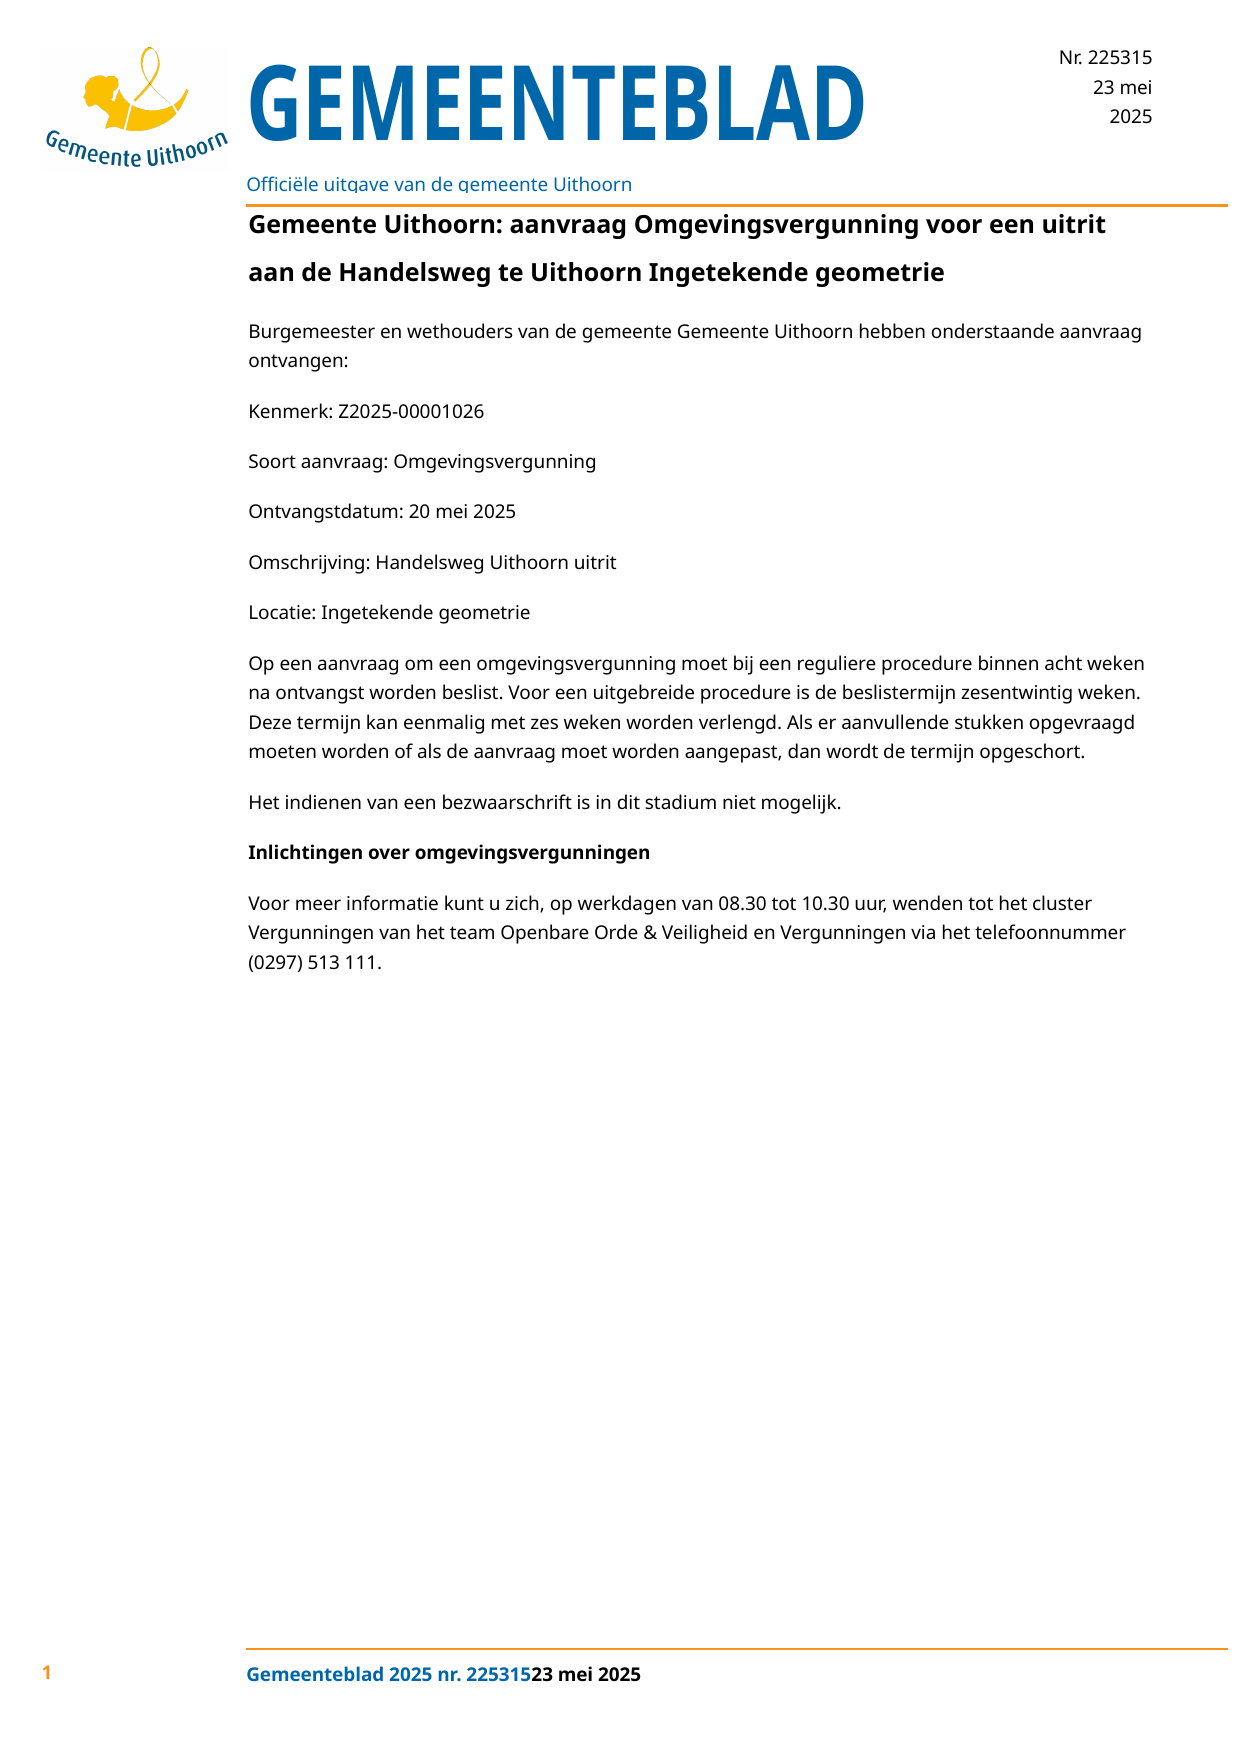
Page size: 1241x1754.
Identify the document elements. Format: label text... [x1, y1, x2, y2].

text Inlichtingen over omgevingsvergunningen [248, 839, 1152, 865]
text Het indienen van een bezwaarschrift is in dit stadium niet mogelijk. [248, 789, 1152, 815]
text Kenmerk: Z2025-00001026 [248, 398, 1152, 424]
text Locatie: Ingetekende geometrie [248, 599, 1152, 625]
text Burgemeester en wethouders van de gemeente Gemeente Uithoorn hebben onderstaande aanvraag ontvangen: [248, 318, 1152, 373]
text Soort aanvraag: Omgevingsvergunning [248, 448, 1152, 474]
text Ontvangstdatum: 20 mei 2025 [248, 499, 1152, 524]
text Omschrijving: Handelsweg Uithoorn uitrit [248, 549, 1152, 575]
picture [41, 47, 231, 172]
text Voor meer informatie kunt u zich, op werkdagen van 08.30 tot 10.30 uur, wenden tot het cluster Vergunningen van het team Openbare Orde & Veiligheid en Vergunningen via het telefoonnummer (0297) 513 111. [248, 890, 1152, 975]
text Op een aanvraag om een omgevingsvergunning moet bij een reguliere procedure binnen acht weken na ontvangst worden beslist. Voor een uitgebreide procedure is de beslistermijn zesentwintig weken. Deze termijn kan eenmalig met zes weken worden verlengd. Als er aanvullende stukken opgevraagd moeten worden of als de aanvraag moet worden aangepast, dan wordt de termijn opgeschort. [248, 650, 1152, 764]
text Gemeente Uithoorn: aanvraag Omgevingsvergunning voor een uitrit aan de Handelsweg te Uithoorn Ingetekende geometrie [248, 207, 1152, 288]
